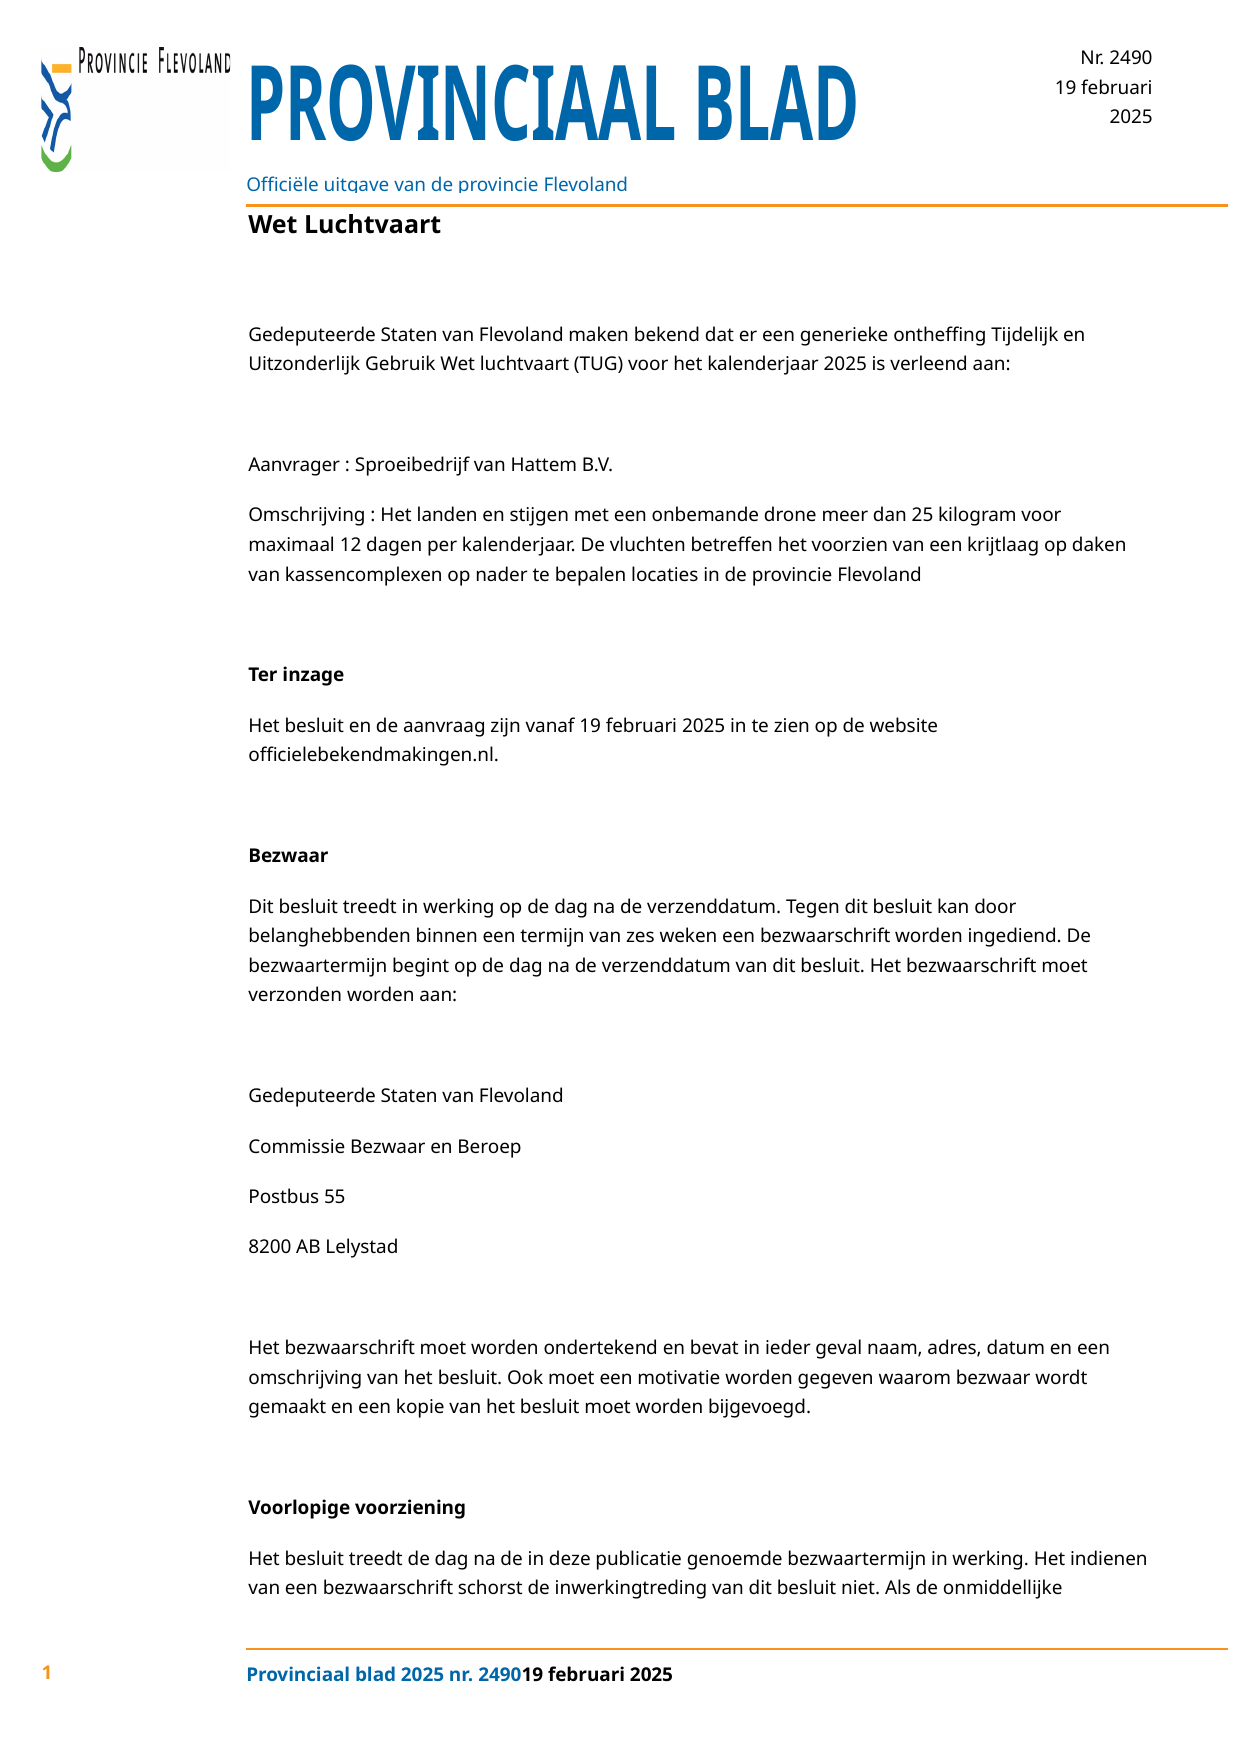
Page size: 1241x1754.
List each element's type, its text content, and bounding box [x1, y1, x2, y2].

text Commissie Bezwaar en Beroep [248, 1133, 1152, 1158]
text Wet Luchtvaart [248, 207, 1152, 241]
text Aanvrager : Sproeibedrijf van Hattem B.V. [248, 451, 1152, 477]
text Omschrijving : Het landen en stijgen met een onbemande drone meer dan 25 kilogram voor maximaal 12 dagen per kalenderjaar. De vluchten betreffen het voorzien van een krijtlaag op daken van kassencomplexen op nader te bepalen locaties in de provincie Flevoland [248, 502, 1152, 586]
text Gedeputeerde Staten van Flevoland [248, 1082, 1152, 1108]
text Bezwaar [248, 842, 1152, 868]
text Voorlopige voorziening [248, 1494, 1152, 1520]
text Het besluit en de aanvraag zijn vanaf 19 februari 2025 in te zien op de website officielebekendmakingen.nl. [248, 712, 1152, 767]
text Postbus 55 [248, 1183, 1152, 1209]
text Ter inzage [248, 662, 1152, 687]
text Gedeputeerde Staten van Flevoland maken bekend dat er een generieke ontheffing Tijdelijk en Uitzonderlijk Gebruik Wet luchtvaart (TUG) voor het kalenderjaar 2025 is verleend aan: [248, 321, 1152, 376]
text 8200 AB Lelystad [248, 1234, 1152, 1259]
text Dit besluit treedt in werking op de dag na de verzenddatum. Tegen dit besluit kan door belanghebbenden binnen een termijn van zes weken een bezwaarschrift worden ingediend. De bezwaartermijn begint op de dag na de verzenddatum van dit besluit. Het bezwaarschrift moet verzonden worden aan: [248, 893, 1152, 1007]
text Het besluit treedt de dag na de in deze publicatie genoemde bezwaartermijn in werking. Het indienen van een bezwaarschrift schorst de inwerkingtreding van dit besluit niet. Als de onmiddellijke [248, 1545, 1152, 1600]
picture [41, 47, 231, 172]
text Het bezwaarschrift moet worden ondertekend en bevat in ieder geval naam, adres, datum en een omschrijving van het besluit. Ook moet een motivatie worden gegeven waarom bezwaar wordt gemaakt en een kopie van het besluit moet worden bijgevoegd. [248, 1334, 1152, 1419]
